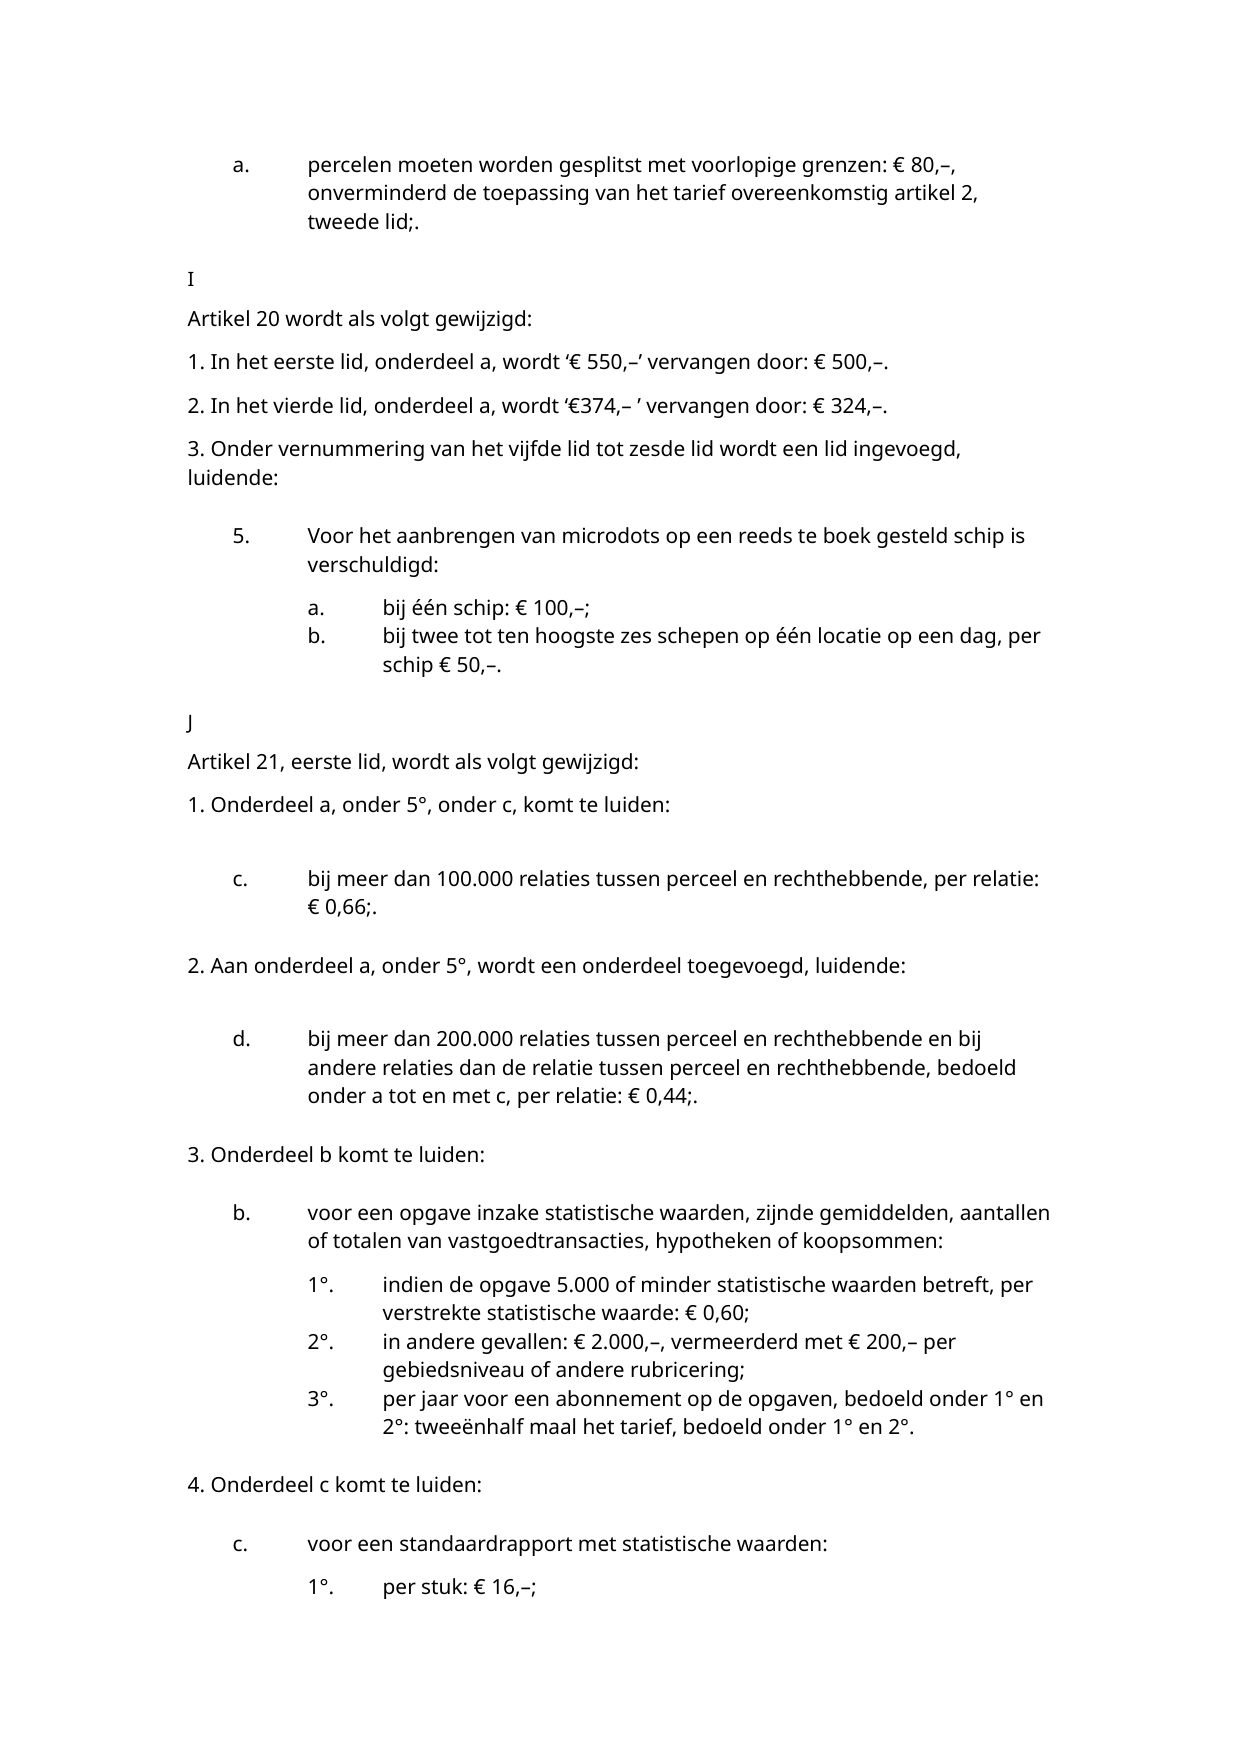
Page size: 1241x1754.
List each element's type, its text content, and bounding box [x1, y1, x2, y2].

text Artikel 21, eerste lid, wordt als volgt gewijzigd: [187, 747, 1053, 776]
text 2. In het vierde lid, onderdeel a, wordt ‘€374,– ’ vervangen door: € 324,–. [187, 391, 1053, 419]
list bij meer dan 200.000 relaties tussen perceel en rechthebbende en bij andere relaties dan de relatie tussen perceel en rechthebbende, bedoeld onder a tot en met c, per relatie: € 0,44;. [232, 1024, 1053, 1110]
text Artikel 20 wordt als volgt gewijzigd: [187, 304, 1053, 332]
text 3. Onderdeel b komt te luiden: [187, 1140, 1053, 1168]
text I [187, 265, 1053, 292]
list bij één schip: € 100,–; [307, 593, 1053, 622]
list bij meer dan 100.000 relaties tussen perceel en rechthebbende, per relatie: € 0,66;. [232, 864, 1053, 921]
list voor een opgave inzake statistische waarden, zijnde gemiddelden, aantallen of totalen van vastgoedtransacties, hypotheken of koopsommen: [232, 1198, 1053, 1255]
list indien de opgave 5.000 of minder statistische waarden betreft, per verstrekte statistische waarde: € 0,60; [307, 1270, 1053, 1327]
text 1. In het eerste lid, onderdeel a, wordt ‘€ 550,–’ vervangen door: € 500,–. [187, 347, 1053, 376]
list per jaar voor een abonnement op de opgaven, bedoeld onder 1° en 2°: tweeënhalf maal het tarief, bedoeld onder 1° en 2°. [307, 1384, 1053, 1441]
list per stuk: € 16,–; [307, 1572, 1053, 1601]
list in andere gevallen: € 2.000,–, vermeerderd met € 200,– per gebiedsniveau of andere rubricering; [307, 1327, 1053, 1384]
text 4. Onderdeel c komt te luiden: [187, 1471, 1053, 1499]
list bij twee tot ten hoogste zes schepen op één locatie op een dag, per schip € 50,–. [307, 622, 1053, 678]
list percelen moeten worden gesplitst met voorlopige grenzen: € 80,–, onverminderd de toepassing van het tarief overeenkomstig artikel 2, tweede lid;. [232, 150, 1053, 235]
text J [187, 708, 1053, 735]
list voor een standaardrapport met statistische waarden: [232, 1529, 1053, 1557]
text 3. Onder vernummering van het vijfde lid tot zesde lid wordt een lid ingevoegd, luidende: [187, 434, 1053, 491]
list Voor het aanbrengen van microdots op een reeds te boek gesteld schip is verschuldigd: [232, 521, 1053, 578]
text 2. Aan onderdeel a, onder 5°, wordt een onderdeel toegevoegd, luidende: [187, 951, 1053, 979]
text 1. Onderdeel a, onder 5°, onder c, komt te luiden: [187, 791, 1053, 819]
